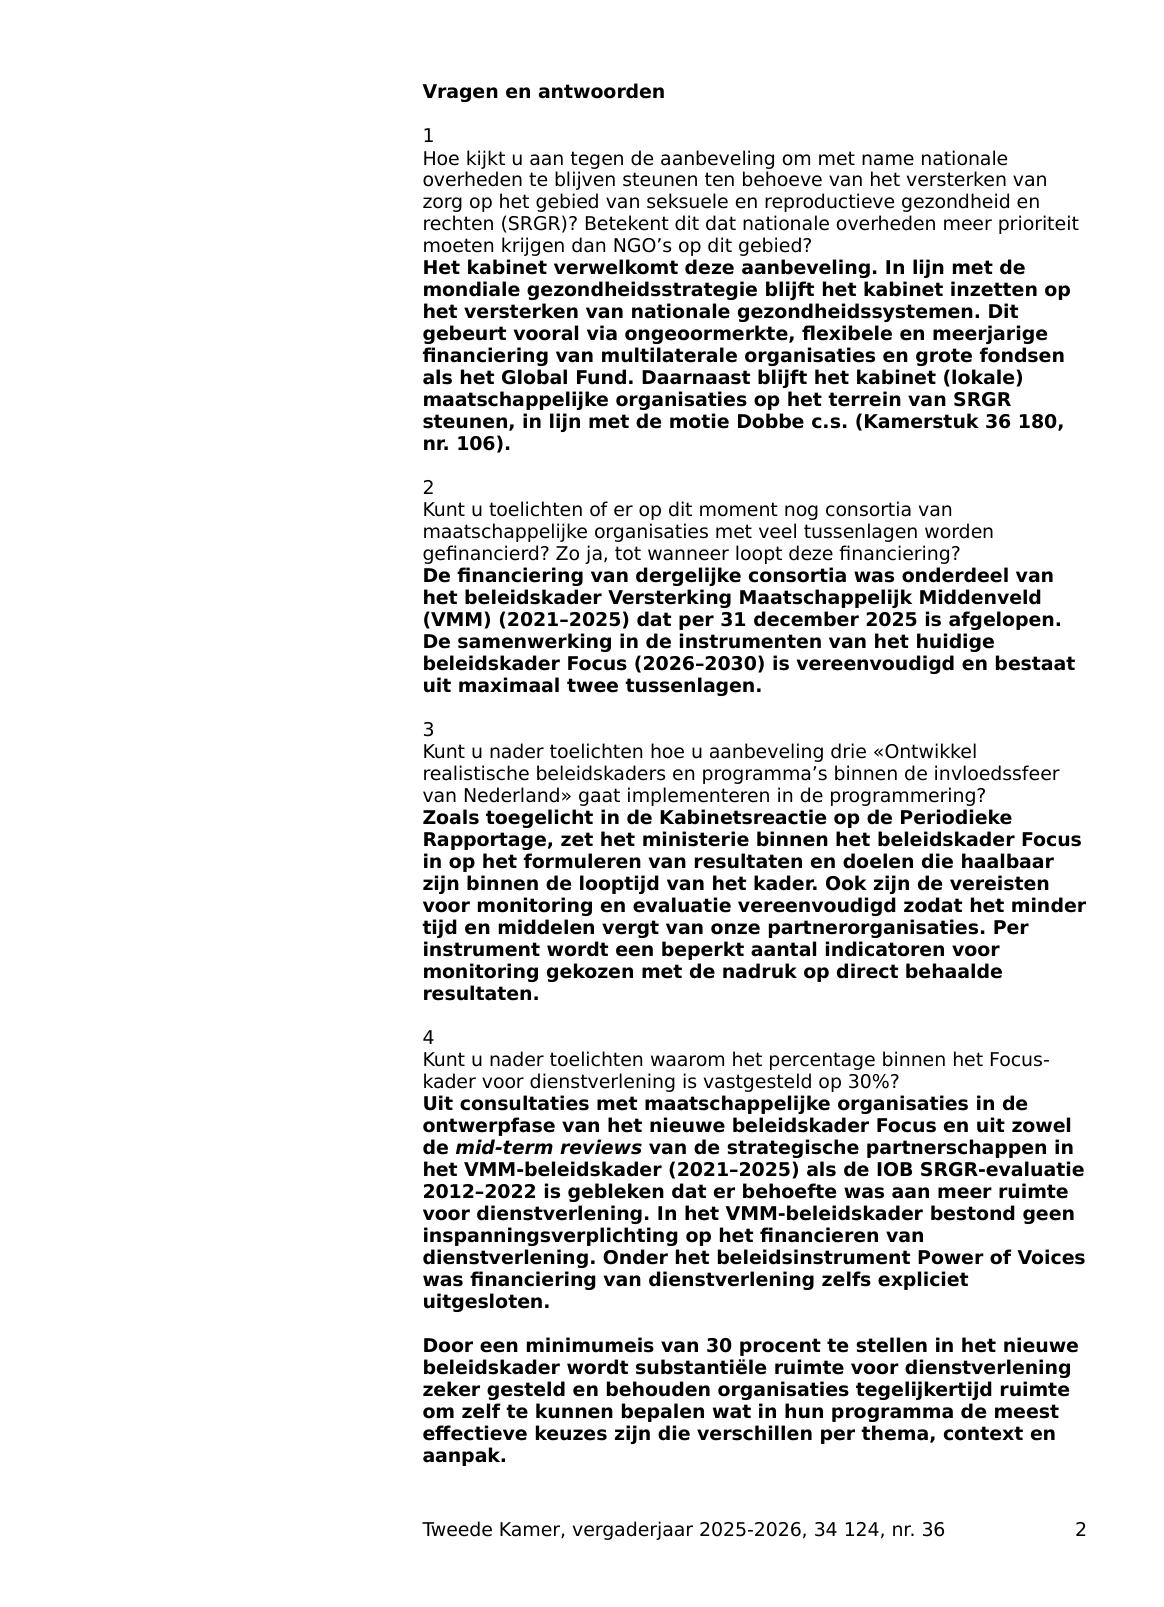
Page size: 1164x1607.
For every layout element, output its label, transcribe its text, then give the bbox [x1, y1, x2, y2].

text 4 [422, 1027, 1087, 1049]
text Kunt u nader toelichten hoe u aanbeveling drie «Ontwikkel realistische beleidskaders en programma’s binnen de invloedssfeer van Nederland» gaat implementeren in de programmering? [422, 741, 1087, 807]
text Uit consultaties met maatschappelijke organisaties in de ontwerpfase van het nieuwe beleidskader Focus en uit zowel de mid-term reviews van de strategische partnerschappen in het VMM-beleidskader (2021–2025) als de IOB SRGR-evaluatie 2012–2022 is gebleken dat er behoefte was aan meer ruimte voor dienstverlening. In het VMM-beleidskader bestond geen inspanningsverplichting op het financieren van dienstverlening. Onder het beleidsinstrument Power of Voices was financiering van dienstverlening zelfs expliciet uitgesloten. [422, 1093, 1087, 1313]
text Hoe kijkt u aan tegen de aanbeveling om met name nationale overheden te blijven steunen ten behoeve van het versterken van zorg op het gebied van seksuele en reproductieve gezondheid en rechten (SRGR)? Betekent dit dat nationale overheden meer prioriteit moeten krijgen dan NGO’s op dit gebied? [422, 147, 1087, 257]
text Kunt u nader toelichten waarom het percentage binnen het Focus-kader voor dienstverlening is vastgesteld op 30%? [422, 1049, 1087, 1093]
text Zoals toegelicht in de Kabinetsreactie op de Periodieke Rapportage, zet het ministerie binnen het beleidskader Focus in op het formuleren van resultaten en doelen die haalbaar zijn binnen de looptijd van het kader. Ook zijn de vereisten voor monitoring en evaluatie vereenvoudigd zodat het minder tijd en middelen vergt van onze partnerorganisaties. Per instrument wordt een beperkt aantal indicatoren voor monitoring gekozen met de nadruk op direct behaalde resultaten. [422, 807, 1087, 1005]
text 1 [422, 125, 1087, 147]
text 2 [422, 477, 1087, 499]
text 3 [422, 719, 1087, 741]
text Door een minimumeis van 30 procent te stellen in het nieuwe beleidskader wordt substantiële ruimte voor dienstverlening zeker gesteld en behouden organisaties tegelijkertijd ruimte om zelf te kunnen bepalen wat in hun programma de meest effectieve keuzes zijn die verschillen per thema, context en aanpak. [422, 1335, 1087, 1467]
text De financiering van dergelijke consortia was onderdeel van het beleidskader Versterking Maatschappelijk Middenveld (VMM) (2021–2025) dat per 31 december 2025 is afgelopen. De samenwerking in de instrumenten van het huidige beleidskader Focus (2026–2030) is vereenvoudigd en bestaat uit maximaal twee tussenlagen. [422, 565, 1087, 697]
text Kunt u toelichten of er op dit moment nog consortia van maatschappelijke organisaties met veel tussenlagen worden gefinancierd? Zo ja, tot wanneer loopt deze financiering? [422, 499, 1087, 565]
subtitle Vragen en antwoorden [422, 81, 1087, 103]
text Het kabinet verwelkomt deze aanbeveling. In lijn met de mondiale gezondheidsstrategie blijft het kabinet inzetten op het versterken van nationale gezondheidssystemen. Dit gebeurt vooral via ongeoormerkte, flexibele en meerjarige financiering van multilaterale organisaties en grote fondsen als het Global Fund. Daarnaast blijft het kabinet (lokale) maatschappelijke organisaties op het terrein van SRGR steunen, in lijn met de motie Dobbe c.s. (Kamerstuk 36 180, nr. 106). [422, 257, 1087, 455]
